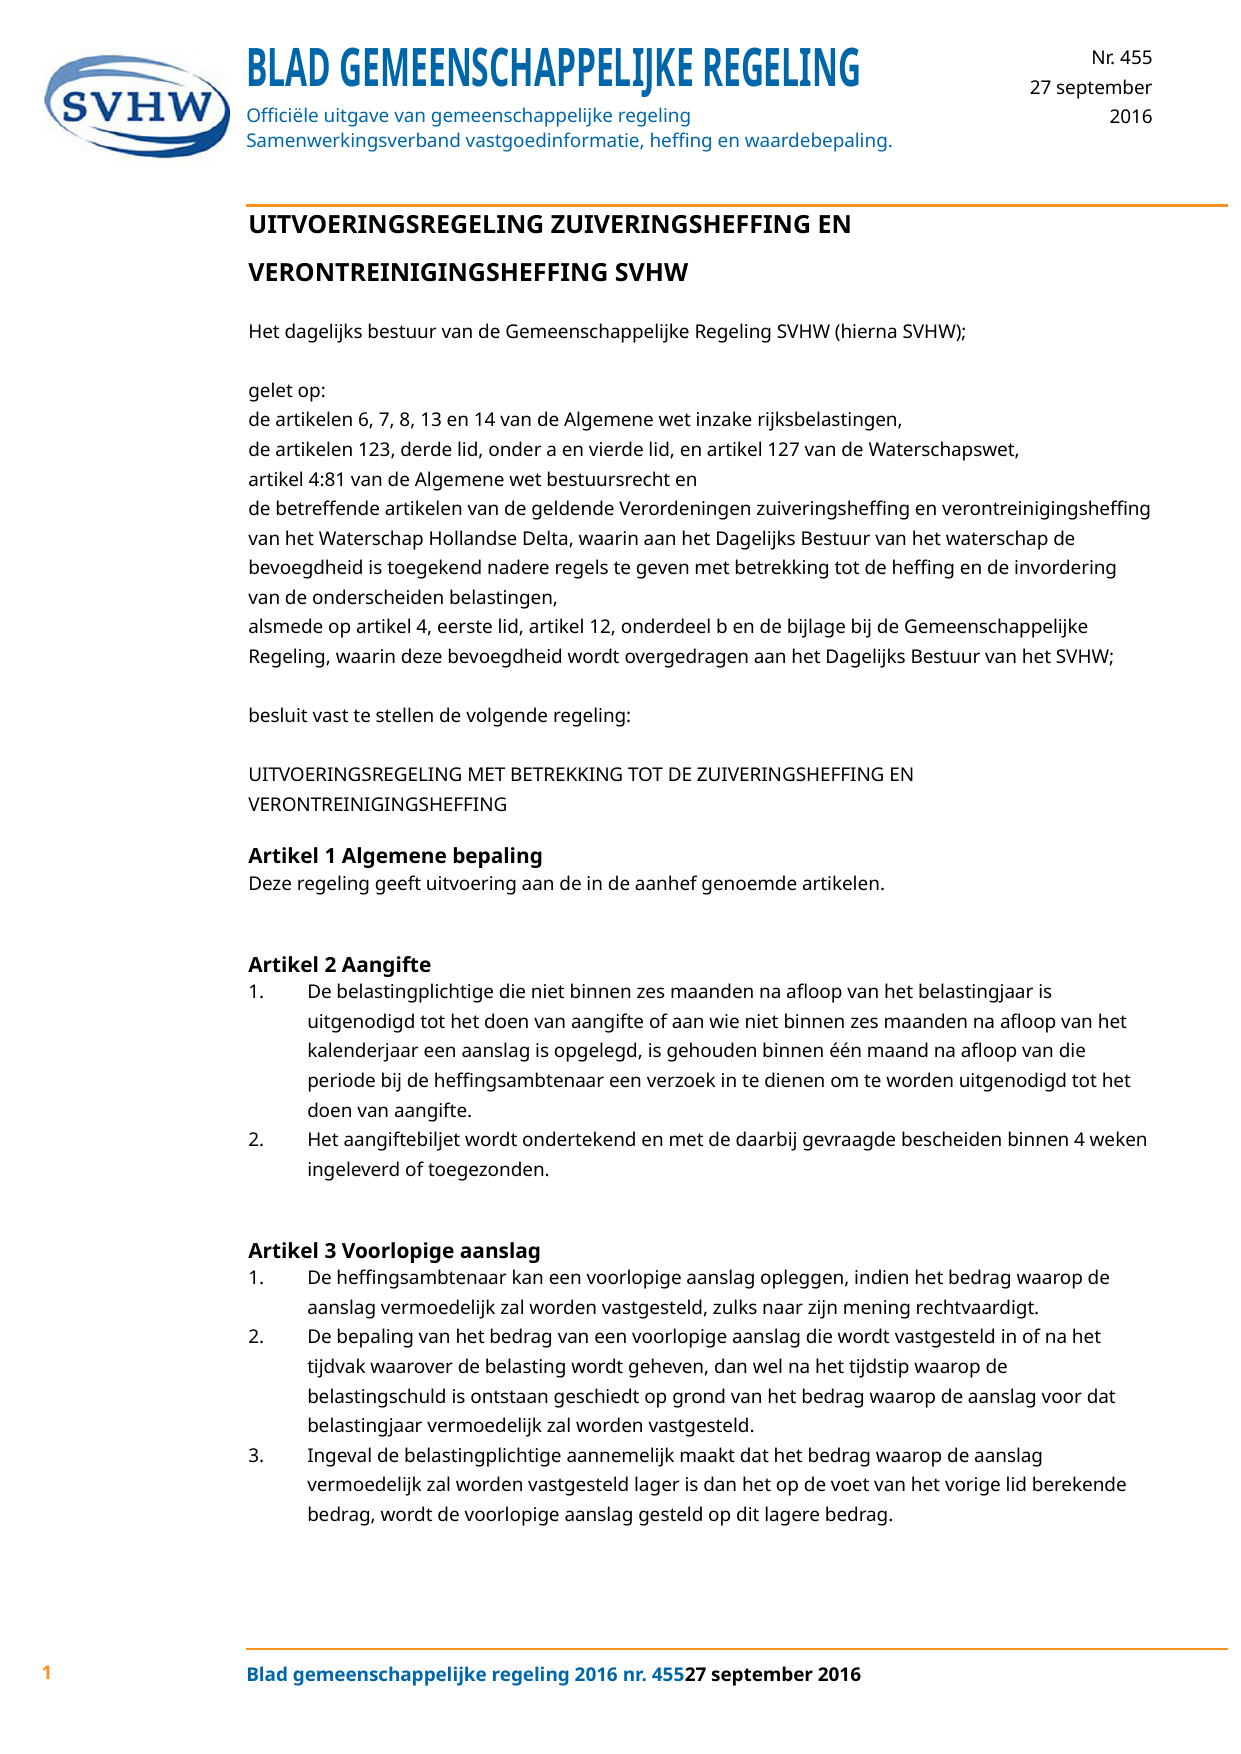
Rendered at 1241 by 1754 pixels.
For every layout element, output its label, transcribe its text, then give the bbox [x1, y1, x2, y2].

text Artikel 3 Voorlopige aanslag [248, 1236, 1152, 1264]
text UITVOERINGSREGELING ZUIVERINGSHEFFING EN VERONTREINIGINGSHEFFING SVHW [248, 207, 1152, 288]
list De belastingplichtige die niet binnen zes maanden na afloop van het belastingjaar is uitgenodigd tot het doen van aangifte of aan wie niet binnen zes maanden na afloop van het kalenderjaar een aanslag is opgelegd, is gehouden binnen één maand na afloop van die periode bij de heffingsambtenaar een verzoek in te dienen om te worden uitgenodigd tot het doen van aangifte. [248, 978, 1152, 1123]
text besluit vast te stellen de volgende regeling: [248, 702, 1152, 728]
text Het dagelijks bestuur van de Gemeenschappelijke Regeling SVHW (hierna SVHW); [248, 318, 1152, 344]
list De bepaling van het bedrag van een voorlopige aanslag die wordt vastgesteld in of na het tijdvak waarover de belasting wordt geheven, dan wel na het tijdstip waarop de belastingschuld is ontstaan geschiedt op grond van het bedrag waarop de aanslag voor dat belastingjaar vermoedelijk zal worden vastgesteld. [248, 1324, 1152, 1438]
list De heffingsambtenaar kan een voorlopige aanslag opleggen, indien het bedrag waarop de aanslag vermoedelijk zal worden vastgesteld, zulks naar zijn mening rechtvaardigt. [248, 1264, 1152, 1320]
text Deze regeling geeft uitvoering aan de in de aanhef genoemde artikelen. [248, 870, 1152, 896]
text gelet op: [248, 377, 1152, 403]
list Ingeval de belastingplichtige aannemelijk maakt dat het bedrag waarop de aanslag vermoedelijk zal worden vastgesteld lager is dan het op de voet van het vorige lid berekende bedrag, wordt de voorlopige aanslag gesteld op dit lagere bedrag. [248, 1442, 1152, 1527]
text de betreffende artikelen van de geldende Verordeningen zuiveringsheffing en verontreinigingsheffing van het Waterschap Hollandse Delta, waarin aan het Dagelijks Bestuur van het waterschap de bevoegdheid is toegekend nadere regels te geven met betrekking tot de heffing en de invordering van de onderscheiden belastingen, [248, 495, 1152, 610]
picture [41, 47, 231, 172]
text Artikel 1 Algemene bepaling [248, 842, 1152, 870]
text alsmede op artikel 4, eerste lid, artikel 12, onderdeel b en de bijlage bij de Gemeenschappelijke Regeling, waarin deze bevoegdheid wordt overgedragen aan het Dagelijks Bestuur van het SVHW; [248, 614, 1152, 669]
text Artikel 2 Aangifte [248, 950, 1152, 978]
text UITVOERINGSREGELING MET BETREKKING TOT DE ZUIVERINGSHEFFING EN VERONTREINIGINGSHEFFING [248, 762, 1152, 817]
text artikel 4:81 van de Algemene wet bestuursrecht en [248, 466, 1152, 492]
text de artikelen 6, 7, 8, 13 en 14 van de Algemene wet inzake rijksbelastingen, [248, 407, 1152, 432]
text de artikelen 123, derde lid, onder a en vierde lid, en artikel 127 van de Waterschapswet, [248, 436, 1152, 462]
list Het aangiftebiljet wordt ondertekend en met de daarbij gevraagde bescheiden binnen 4 weken ingeleverd of toegezonden. [248, 1126, 1152, 1182]
